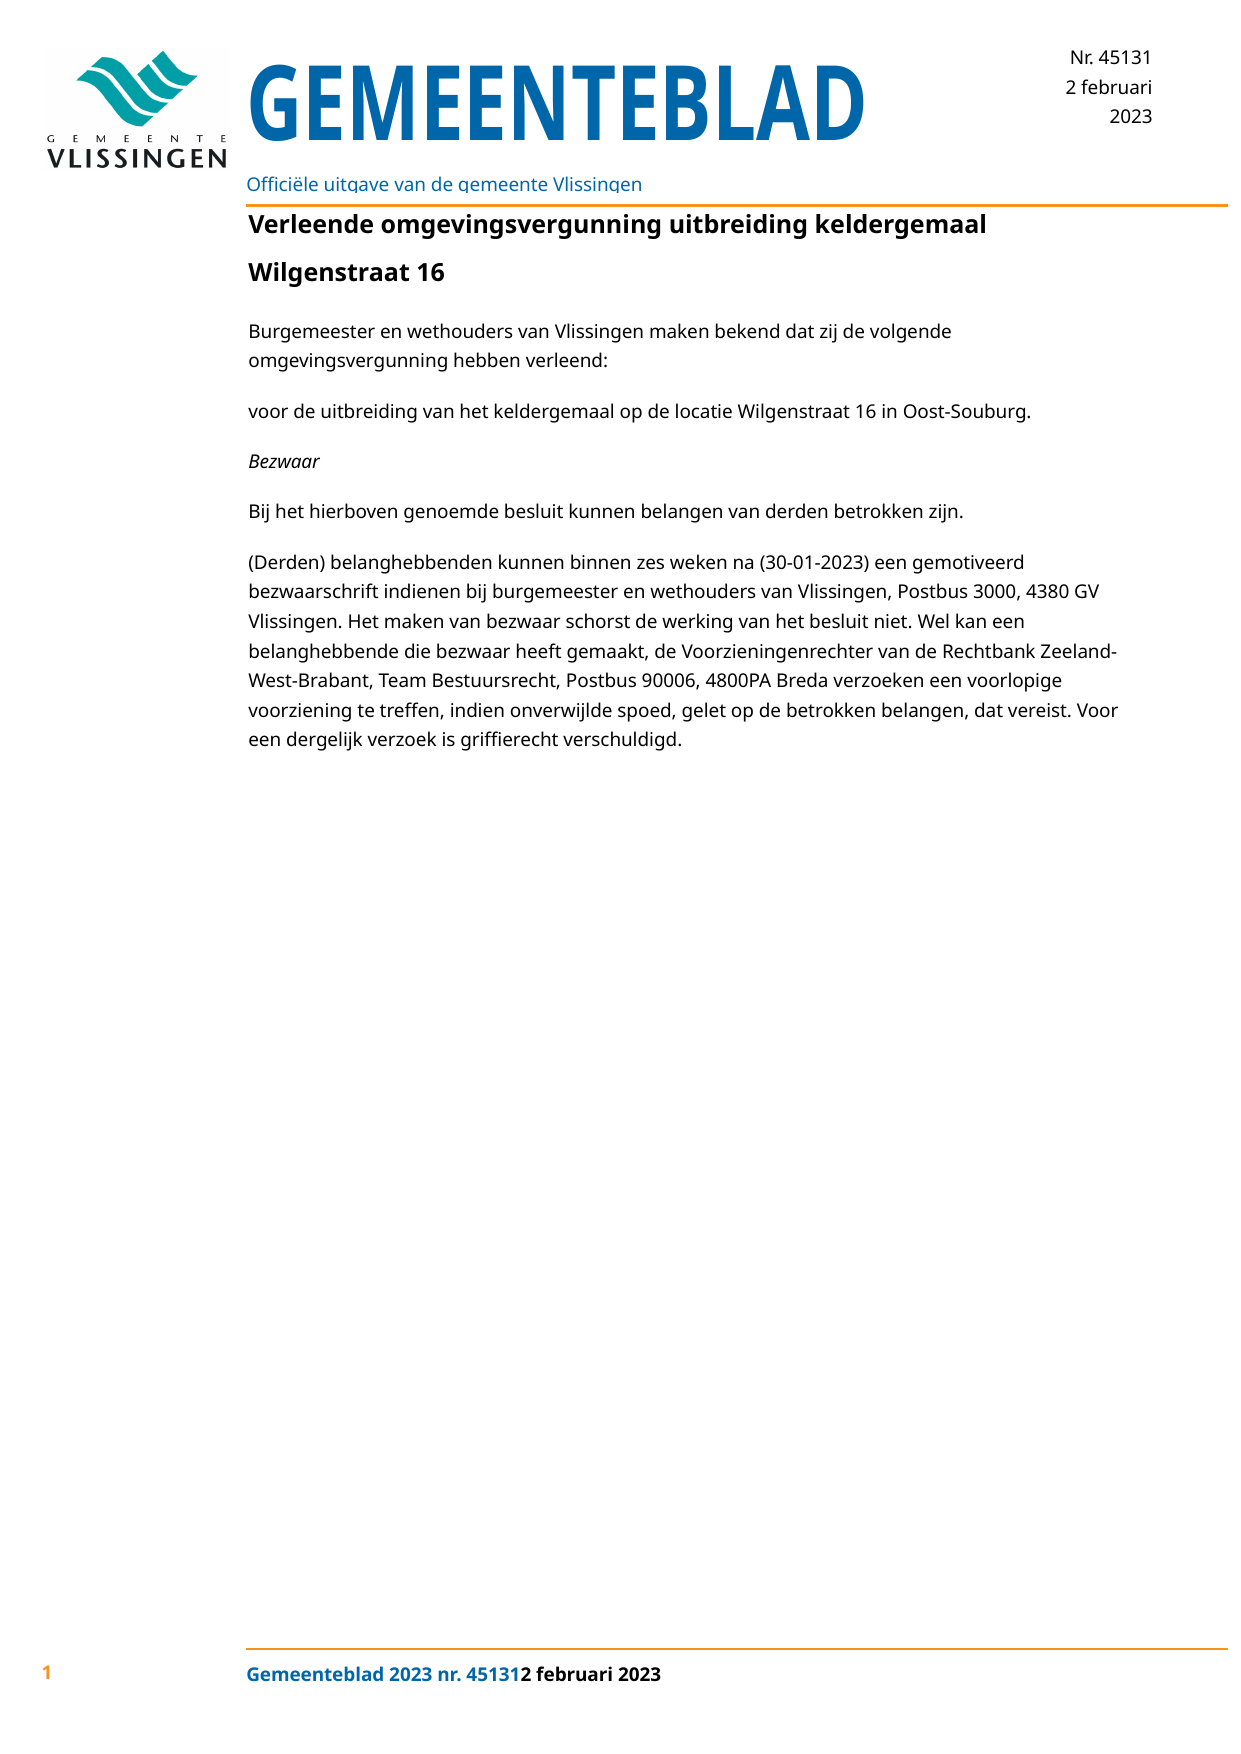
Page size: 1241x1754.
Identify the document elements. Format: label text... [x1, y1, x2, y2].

text Bezwaar [248, 448, 1152, 474]
text voor de uitbreiding van het keldergemaal op de locatie Wilgenstraat 16 in Oost-Souburg. [248, 398, 1152, 424]
text Burgemeester en wethouders van Vlissingen maken bekend dat zij de volgende omgevingsvergunning hebben verleend: [248, 318, 1152, 373]
text (Derden) belanghebbenden kunnen binnen zes weken na (30-01-2023) een gemotiveerd bezwaarschrift indienen bij burgemeester en wethouders van Vlissingen, Postbus 3000, 4380 GV Vlissingen. Het maken van bezwaar schorst de werking van het besluit niet. Wel kan een belanghebbende die bezwaar heeft gemaakt, de Voorzieningenrechter van de Rechtbank Zeeland-West-Brabant, Team Bestuursrecht, Postbus 90006, 4800PA Breda verzoeken een voorlopige voorziening te treffen, indien onverwijlde spoed, gelet op de betrokken belangen, dat vereist. Voor een dergelijk verzoek is griffierecht verschuldigd. [248, 549, 1152, 752]
text Verleende omgevingsvergunning uitbreiding keldergemaal Wilgenstraat 16 [248, 207, 1152, 288]
picture [41, 47, 231, 172]
text Bij het hierboven genoemde besluit kunnen belangen van derden betrokken zijn. [248, 499, 1152, 524]
